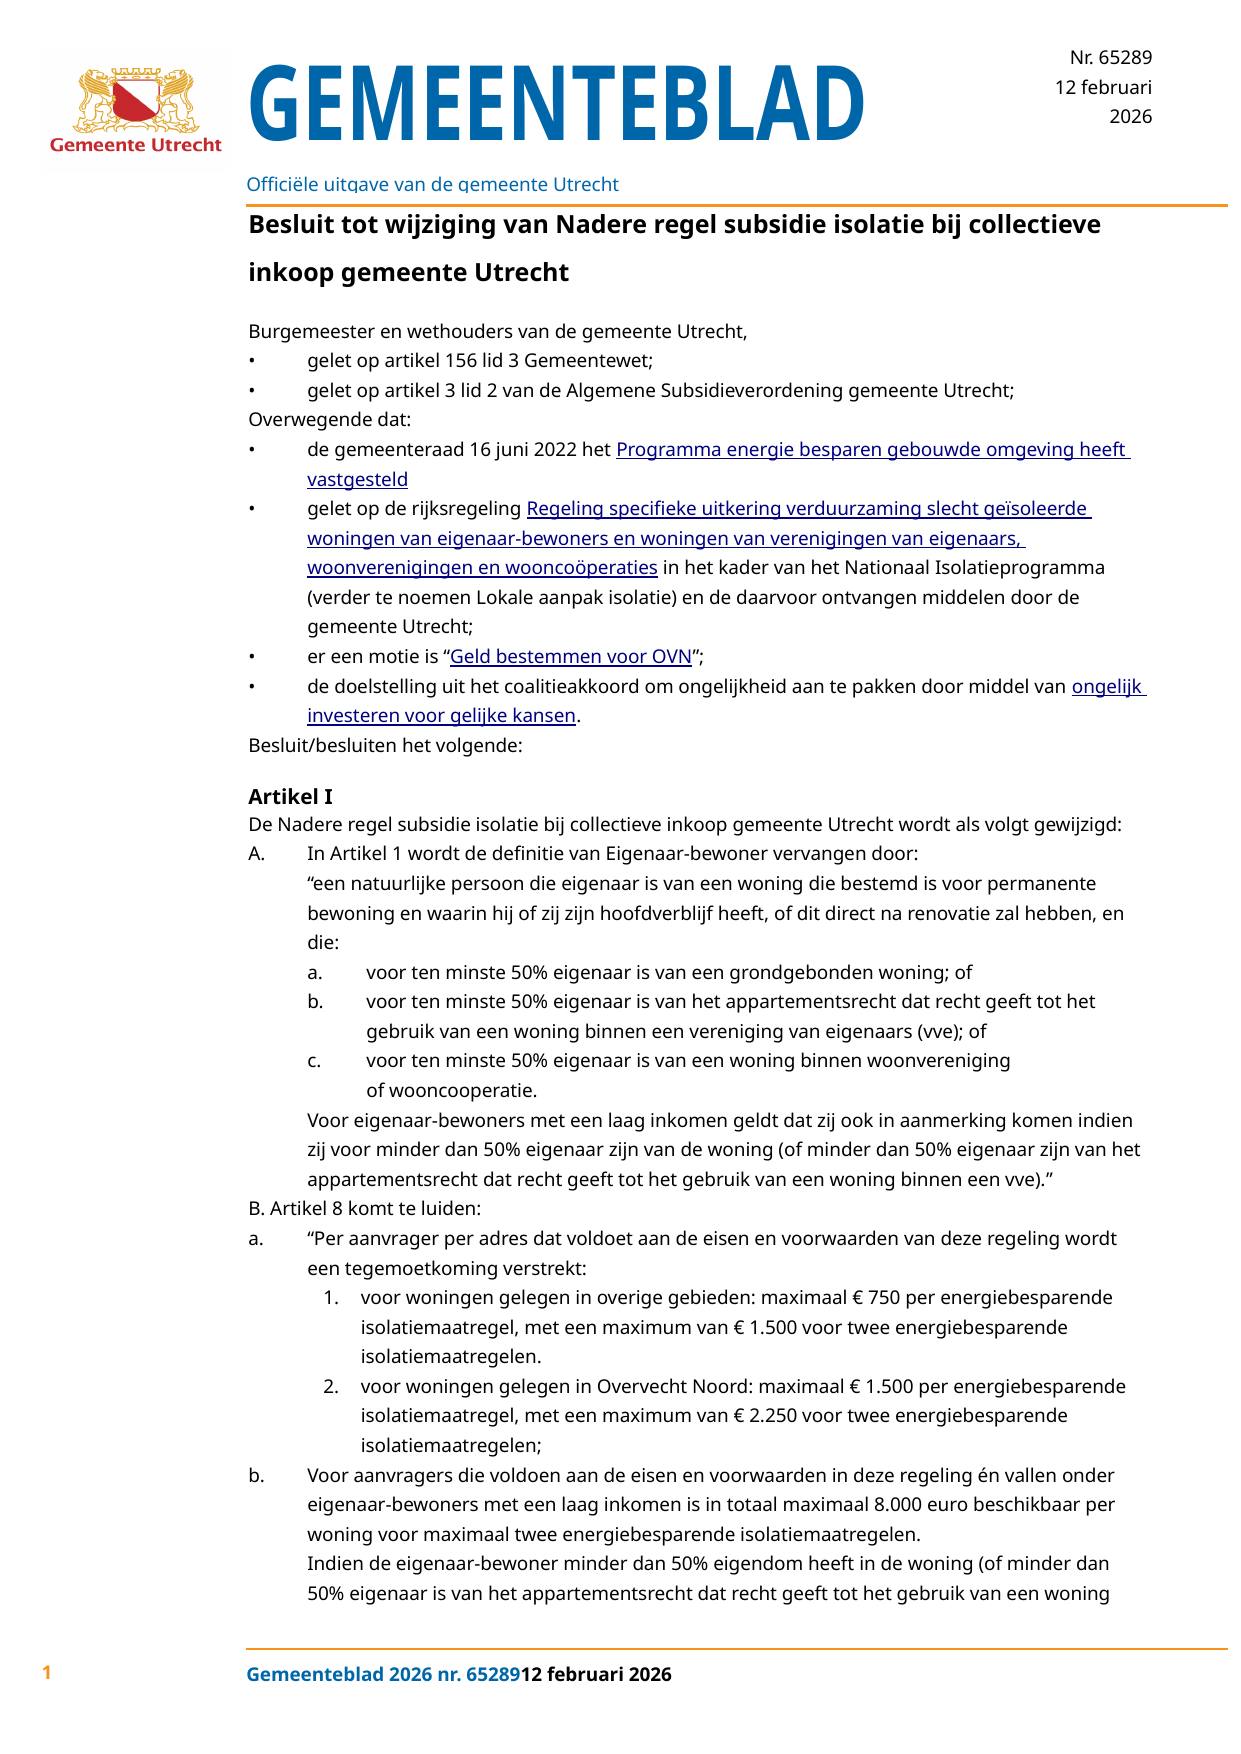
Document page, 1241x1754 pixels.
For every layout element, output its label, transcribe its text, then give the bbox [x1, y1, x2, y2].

list voor ten minste 50% eigenaar is van een grondgebonden woning; of [307, 959, 1152, 984]
list voor woningen gelegen in Overvecht Noord: maximaal € 1.500 per energiebesparende isolatiemaatregel, met een maximum van € 2.250 voor twee energiebesparende isolatiemaatregelen; [323, 1373, 1152, 1458]
list Voor eigenaar-bewoners met een laag inkomen geldt dat zij ook in aanmerking komen indien zij voor minder dan 50% eigenaar zijn van de woning (of minder dan 50% eigenaar zijn van het appartementsrecht dat recht geeft tot het gebruik van een woning binnen een vve).” [248, 1107, 1152, 1192]
text Burgemeester en wethouders van de gemeente Utrecht, [248, 318, 1152, 344]
list voor ten minste 50% eigenaar is van het appartementsrecht dat recht geeft tot het gebruik van een woning binnen een vereniging van eigenaars (vve); of [307, 988, 1152, 1044]
text Overwegende dat: [248, 407, 1152, 432]
list de doelstelling uit het coalitieakkoord om ongelijkheid aan te pakken door middel van ongelijk investeren voor gelijke kansen. [248, 673, 1152, 728]
picture [41, 47, 231, 172]
text Besluit/besluiten het volgende: [248, 732, 1152, 758]
list de gemeenteraad 16 juni 2022 het Programma energie besparen gebouwde omgeving heeft vastgesteld [248, 436, 1152, 492]
text B. Artikel 8 komt te luiden: [248, 1196, 1152, 1221]
list In Artikel 1 wordt de definitie van Eigenaar-bewoner vervangen door: [248, 841, 1152, 866]
list gelet op artikel 3 lid 2 van de Algemene Subsidieverordening gemeente Utrecht; [248, 377, 1152, 403]
list gelet op artikel 156 lid 3 Gemeentewet; [248, 347, 1152, 373]
list “Per aanvrager per adres dat voldoet aan de eisen en voorwaarden van deze regeling wordt een tegemoetkoming verstrekt: [248, 1225, 1152, 1280]
list er een motie is “Geld bestemmen voor OVN”; [248, 643, 1152, 669]
text Artikel I [248, 782, 1152, 811]
list Voor aanvragers die voldoen aan de eisen en voorwaarden in deze regeling én vallen onder eigenaar-bewoners met een laag inkomen is in totaal maximaal 8.000 euro beschikbaar per woning voor maximaal twee energiebesparende isolatiemaatregelen. [248, 1462, 1152, 1547]
text Besluit tot wijziging van Nadere regel subsidie isolatie bij collectieve inkoop gemeente Utrecht [248, 207, 1152, 288]
list “een natuurlijke persoon die eigenaar is van een woning die bestemd is voor permanente bewoning en waarin hij of zij zijn hoofdverblijf heeft, of dit direct na renovatie zal hebben, en die: [248, 870, 1152, 955]
list gelet op de rijksregeling Regeling specifieke uitkering verduurzaming slecht geïsoleerde woningen van eigenaar-bewoners en woningen van verenigingen van eigenaars, woonverenigingen en wooncoöperaties in het kader van het Nationaal Isolatieprogramma (verder te noemen Lokale aanpak isolatie) en de daarvoor ontvangen middelen door de gemeente Utrecht; [248, 495, 1152, 639]
text De Nadere regel subsidie isolatie bij collectieve inkoop gemeente Utrecht wordt als volgt gewijzigd: [248, 811, 1152, 837]
list voor ten minste 50% eigenaar is van een woning binnen woonvereniging of wooncooperatie. [307, 1048, 1152, 1103]
list voor woningen gelegen in overige gebieden: maximaal € 750 per energiebesparende isolatiemaatregel, met een maximum van € 1.500 voor twee energiebesparende isolatiemaatregelen. [323, 1284, 1152, 1369]
list Indien de eigenaar-bewoner minder dan 50% eigendom heeft in de woning (of minder dan 50% eigenaar is van het appartementsrecht dat recht geeft tot het gebruik van een woning [248, 1551, 1152, 1606]
